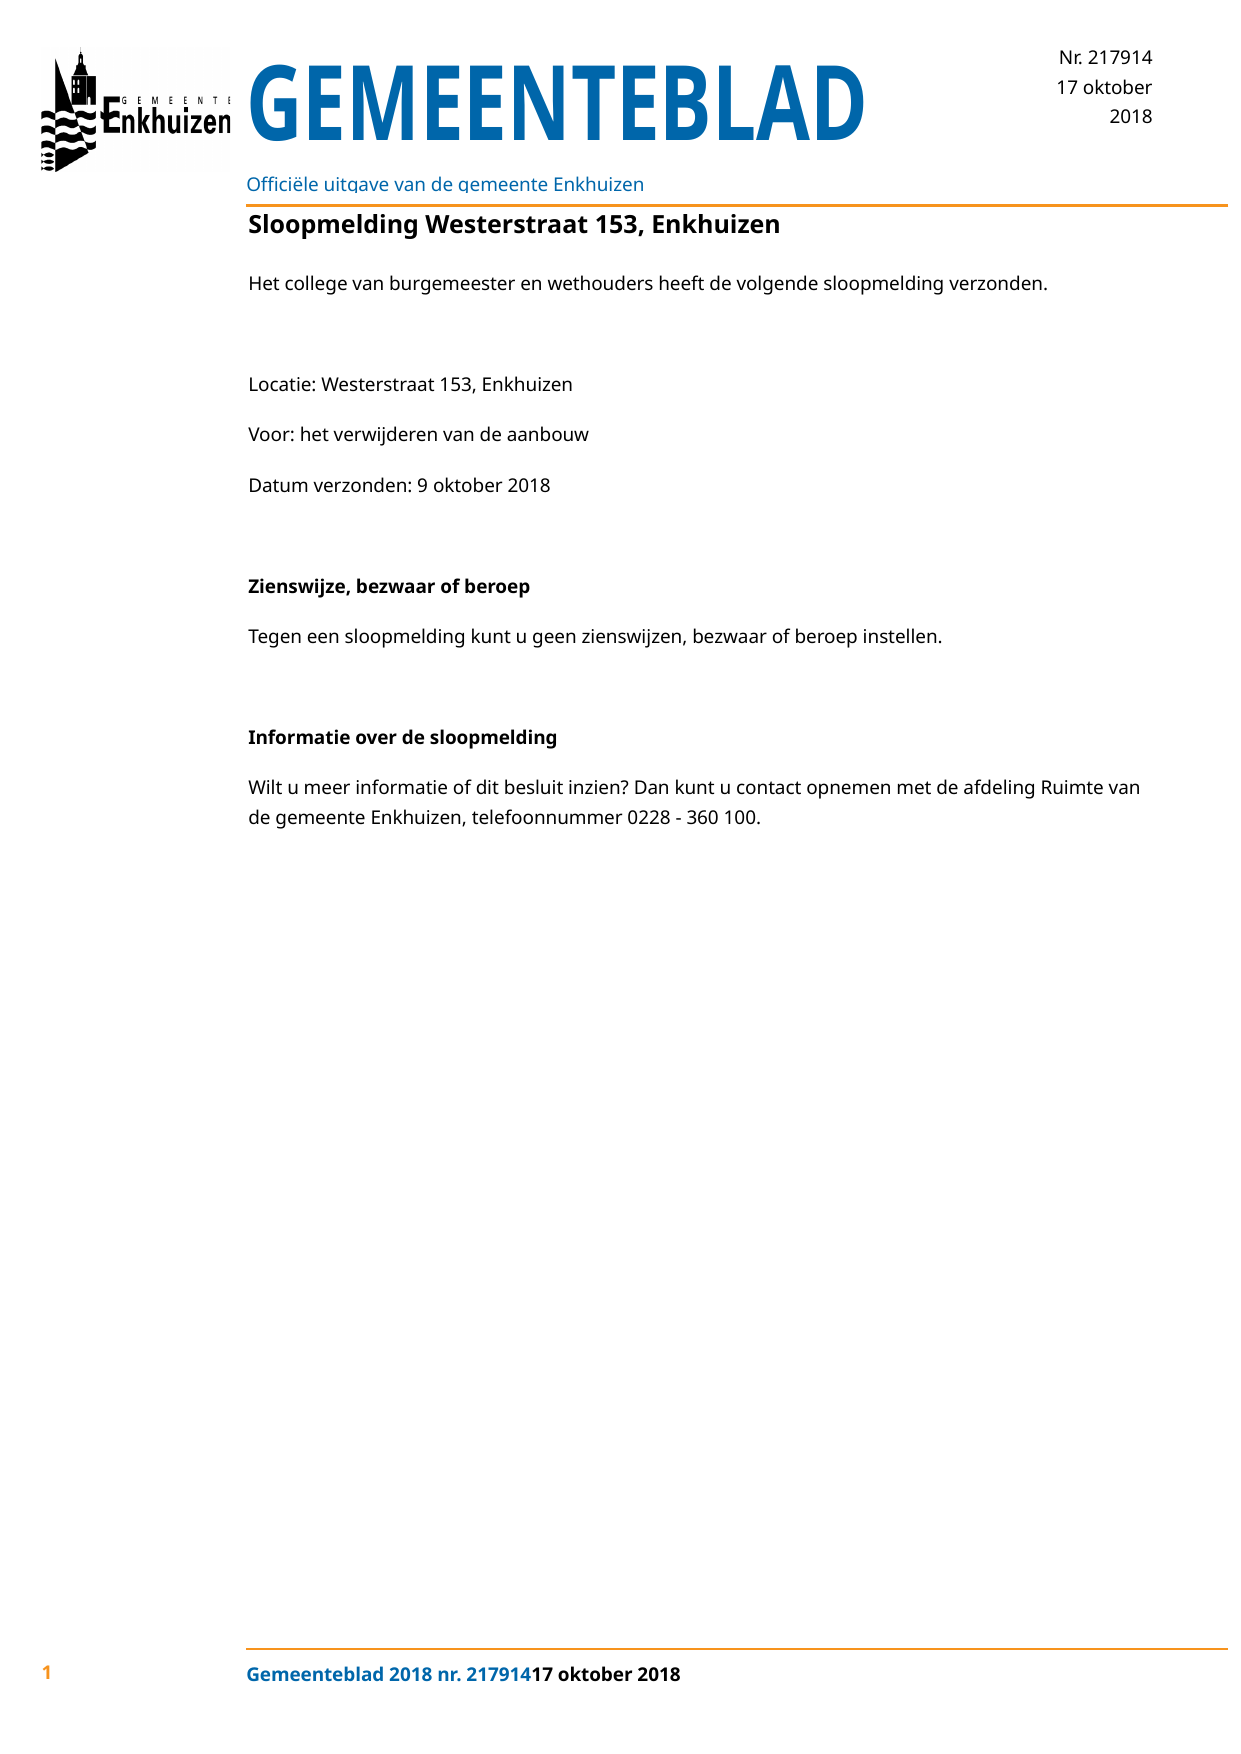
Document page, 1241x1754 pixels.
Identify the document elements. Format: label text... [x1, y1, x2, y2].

text Zienswijze, bezwaar of beroep [248, 573, 1152, 598]
text Sloopmelding Westerstraat 153, Enkhuizen [248, 207, 1152, 241]
text Locatie: Westerstraat 153, Enkhuizen [248, 371, 1152, 397]
text Tegen een sloopmelding kunt u geen zienswijzen, bezwaar of beroep instellen. [248, 623, 1152, 649]
text Informatie over de sloopmelding [248, 724, 1152, 750]
picture [41, 47, 231, 172]
text Voor: het verwijderen van de aanbouw [248, 422, 1152, 447]
text Wilt u meer informatie of dit besluit inzien? Dan kunt u contact opnemen met de afdeling Ruimte van de gemeente Enkhuizen, telefoonnummer 0228 - 360 100. [248, 774, 1152, 830]
text Het college van burgemeester en wethouders heeft de volgende sloopmelding verzonden. [248, 270, 1152, 296]
text Datum verzonden: 9 oktober 2018 [248, 472, 1152, 498]
